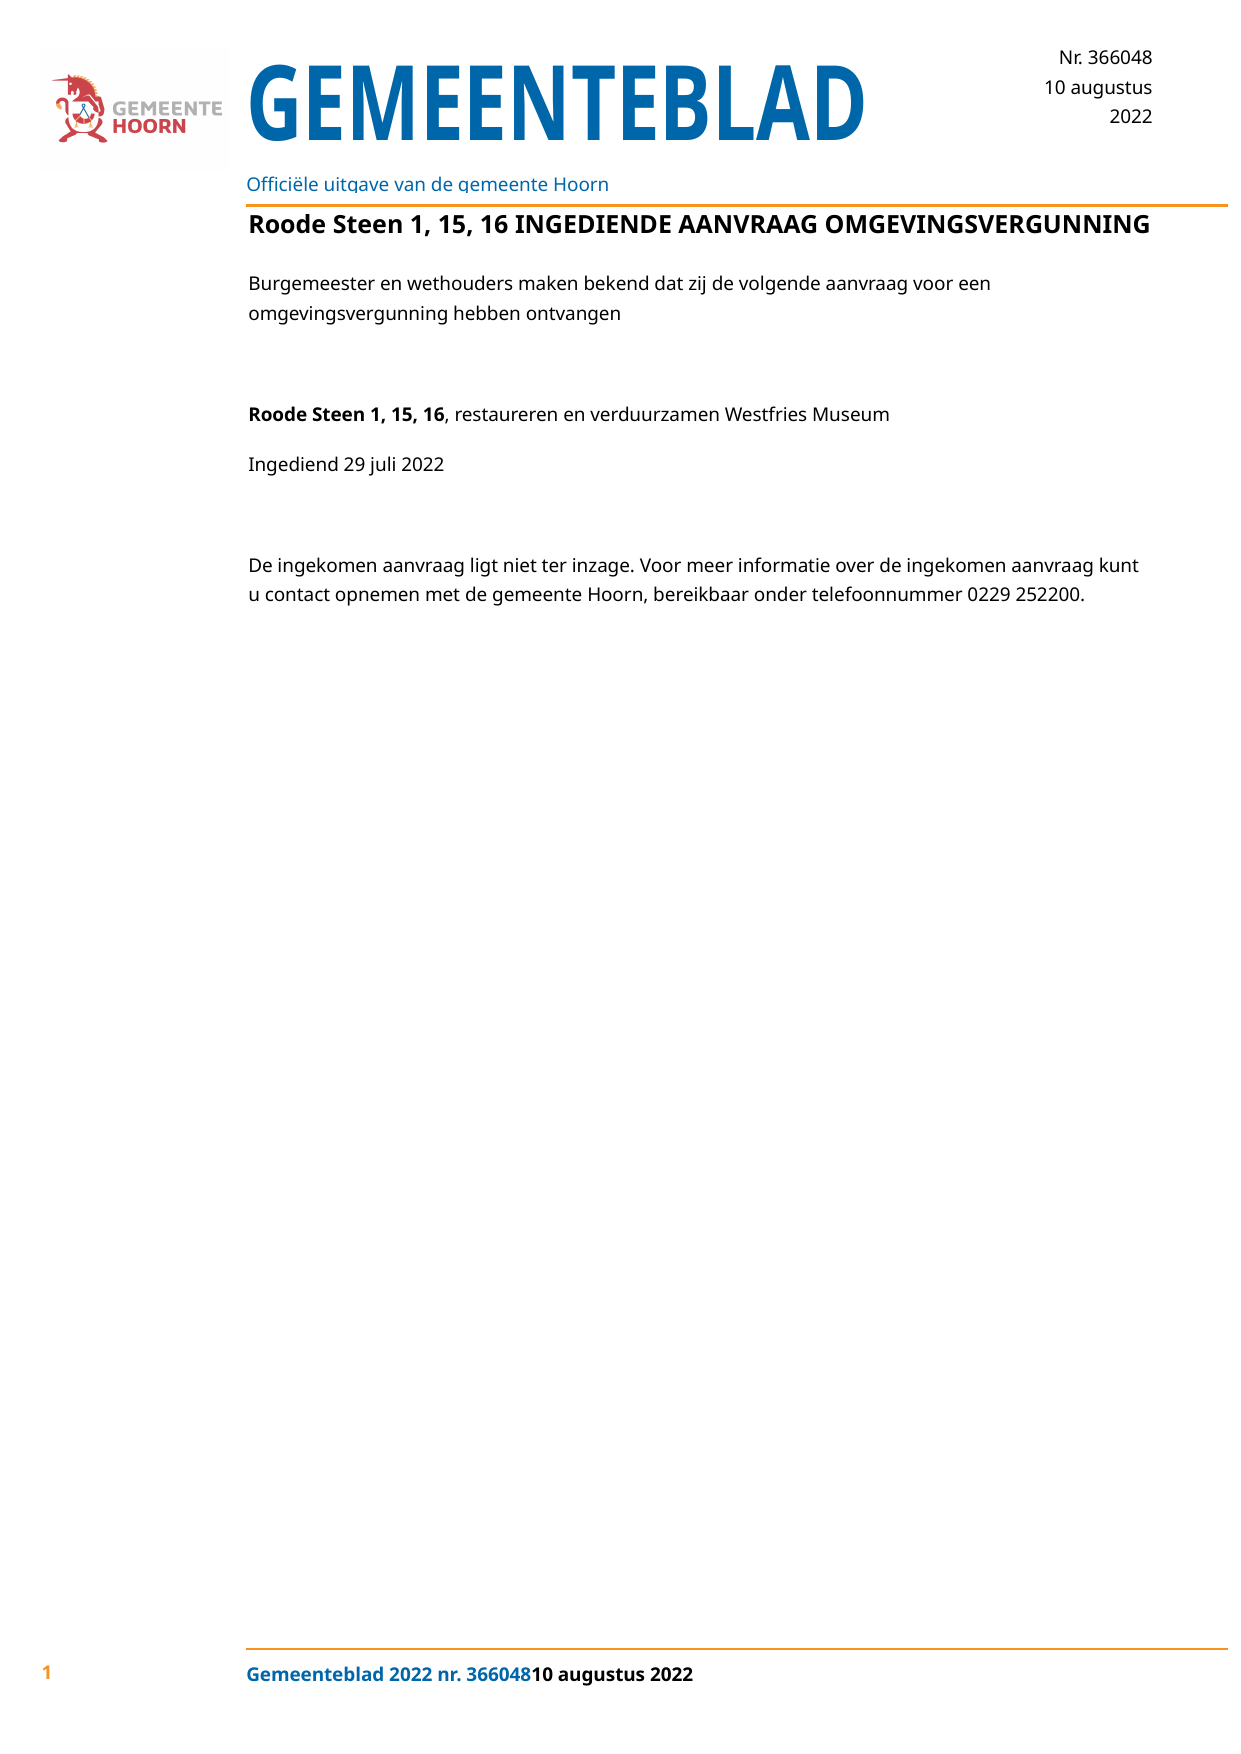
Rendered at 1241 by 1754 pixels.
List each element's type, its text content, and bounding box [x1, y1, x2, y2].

text Roode Steen 1, 15, 16 INGEDIENDE AANVRAAG OMGEVINGSVERGUNNING [248, 207, 1152, 241]
picture [41, 47, 231, 172]
text Roode Steen 1, 15, 16, restaureren en verduurzamen Westfries Museum [248, 401, 1152, 426]
text Burgemeester en wethouders maken bekend dat zij de volgende aanvraag voor een omgevingsvergunning hebben ontvangen [248, 270, 1152, 326]
text Ingediend 29 juli 2022 [248, 451, 1152, 477]
text De ingekomen aanvraag ligt niet ter inzage. Voor meer informatie over de ingekomen aanvraag kunt u contact opnemen met de gemeente Hoorn, bereikbaar onder telefoonnummer 0229 252200. [248, 552, 1152, 607]
